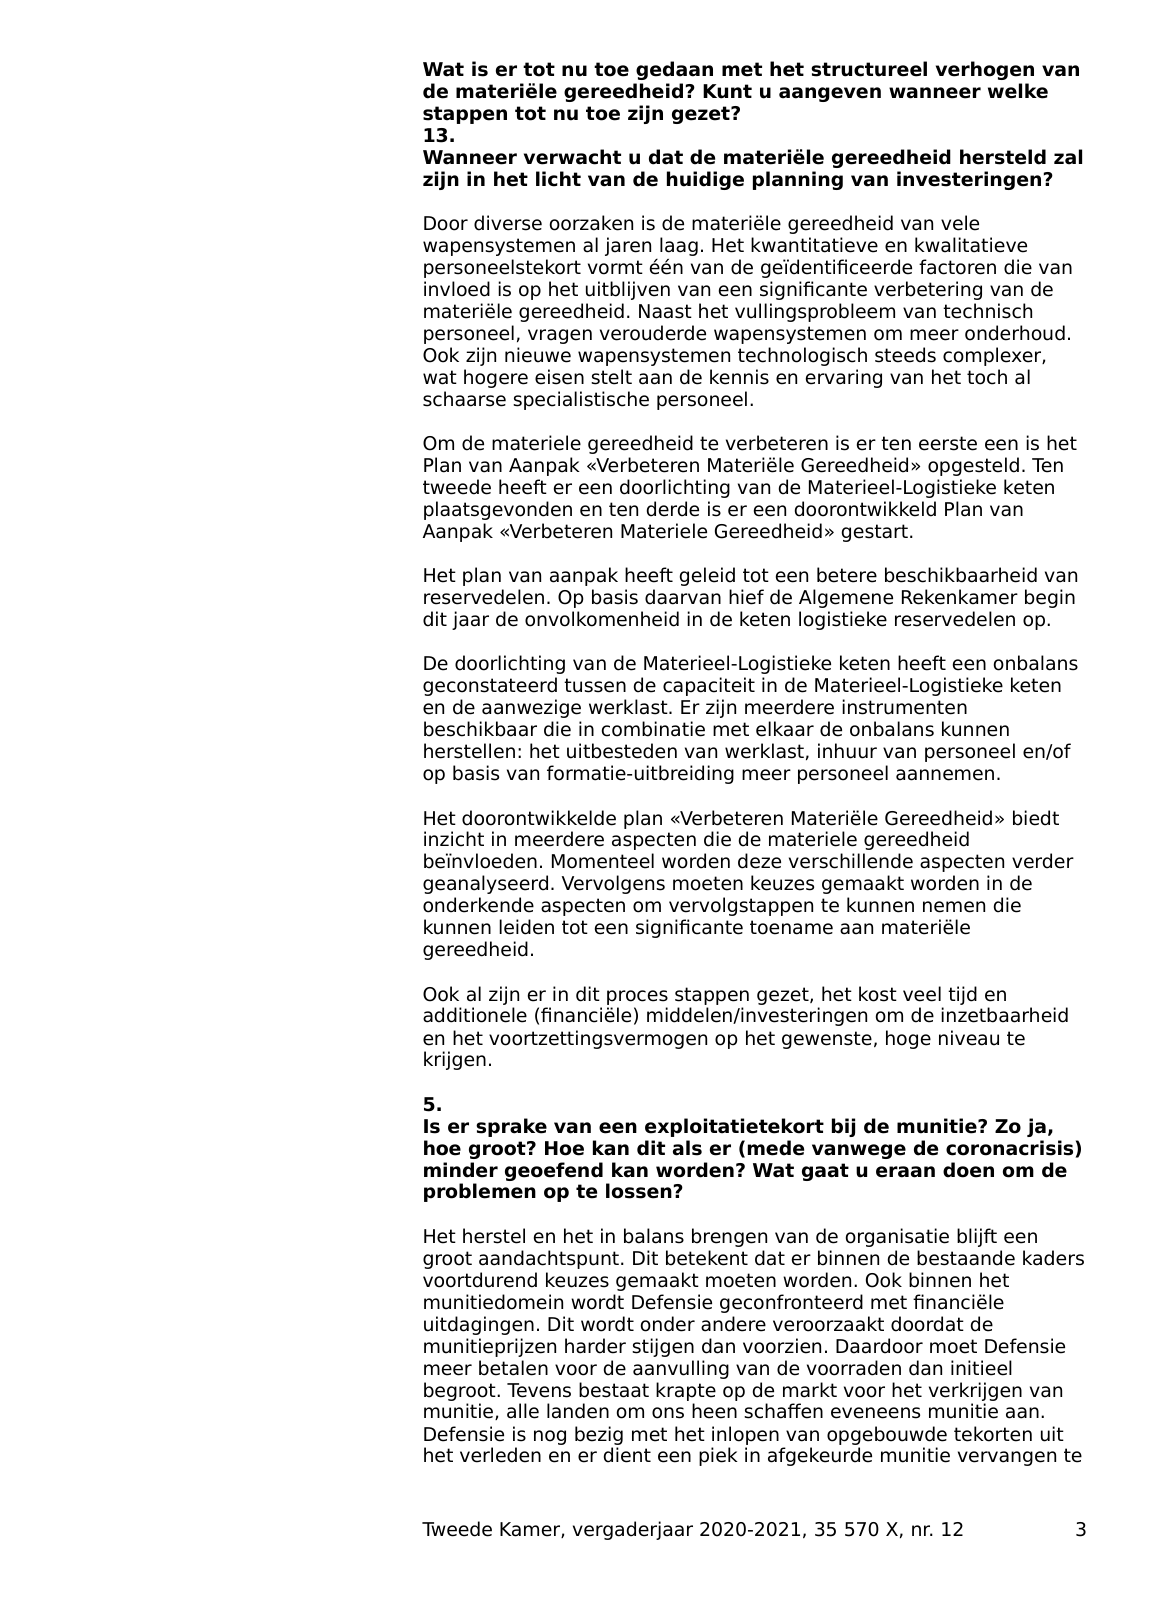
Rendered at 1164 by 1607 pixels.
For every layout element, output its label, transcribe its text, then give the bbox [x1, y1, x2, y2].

text Wanneer verwacht u dat de materiële gereedheid hersteld zal zijn in het licht van de huidige planning van investeringen? [422, 147, 1087, 191]
text Ook al zijn er in dit proces stappen gezet, het kost veel tijd en additionele (financiële) middelen/investeringen om de inzetbaarheid en het voortzettingsvermogen op het gewenste, hoge niveau te krijgen. [422, 983, 1087, 1071]
text Het doorontwikkelde plan «Verbeteren Materiële Gereedheid» biedt inzicht in meerdere aspecten die de materiele gereedheid beïnvloeden. Momenteel worden deze verschillende aspecten verder geanalyseerd. Vervolgens moeten keuzes gemaakt worden in de onderkende aspecten om vervolgstappen te kunnen nemen die kunnen leiden tot een significante toename aan materiële gereedheid. [422, 807, 1087, 961]
text Het herstel en het in balans brengen van de organisatie blijft een groot aandachtspunt. Dit betekent dat er binnen de bestaande kaders voortdurend keuzes gemaakt moeten worden. Ook binnen het munitiedomein wordt Defensie geconfronteerd met financiële uitdagingen. Dit wordt onder andere veroorzaakt doordat de munitieprijzen harder stijgen dan voorzien. Daardoor moet Defensie meer betalen voor de aanvulling van de voorraden dan initieel begroot. Tevens bestaat krapte op de markt voor het verkrijgen van munitie, alle landen om ons heen schaffen eveneens munitie aan. Defensie is nog bezig met het inlopen van opgebouwde tekorten uit het verleden en er dient een piek in afgekeurde munitie vervangen te [422, 1226, 1087, 1467]
text 5. [422, 1093, 1087, 1116]
text Is er sprake van een exploitatietekort bij de munitie? Zo ja, hoe groot? Hoe kan dit als er (mede vanwege de coronacrisis) minder geoefend kan worden? Wat gaat u eraan doen om de problemen op te lossen? [422, 1116, 1087, 1203]
text Wat is er tot nu toe gedaan met het structureel verhogen van de materiële gereedheid? Kunt u aangeven wanneer welke stappen tot nu toe zijn gezet? [422, 59, 1087, 125]
text Door diverse oorzaken is de materiële gereedheid van vele wapensystemen al jaren laag. Het kwantitatieve en kwalitatieve personeelstekort vormt één van de geïdentificeerde factoren die van invloed is op het uitblijven van een significante verbetering van de materiële gereedheid. Naast het vullingsprobleem van technisch personeel, vragen verouderde wapensystemen om meer onderhoud. Ook zijn nieuwe wapensystemen technologisch steeds complexer, wat hogere eisen stelt aan de kennis en ervaring van het toch al schaarse specialistische personeel. [422, 213, 1087, 411]
text Om de materiele gereedheid te verbeteren is er ten eerste een is het Plan van Aanpak «Verbeteren Materiële Gereedheid» opgesteld. Ten tweede heeft er een doorlichting van de Materieel-Logistieke keten plaatsgevonden en ten derde is er een doorontwikkeld Plan van Aanpak «Verbeteren Materiele Gereedheid» gestart. [422, 433, 1087, 543]
text 13. [422, 125, 1087, 147]
text De doorlichting van de Materieel-Logistieke keten heeft een onbalans geconstateerd tussen de capaciteit in de Materieel-Logistieke keten en de aanwezige werklast. Er zijn meerdere instrumenten beschikbaar die in combinatie met elkaar de onbalans kunnen herstellen: het uitbesteden van werklast, inhuur van personeel en/of op basis van formatie-uitbreiding meer personeel aannemen. [422, 653, 1087, 785]
text Het plan van aanpak heeft geleid tot een betere beschikbaarheid van reservedelen. Op basis daarvan hief de Algemene Rekenkamer begin dit jaar de onvolkomenheid in de keten logistieke reservedelen op. [422, 565, 1087, 631]
